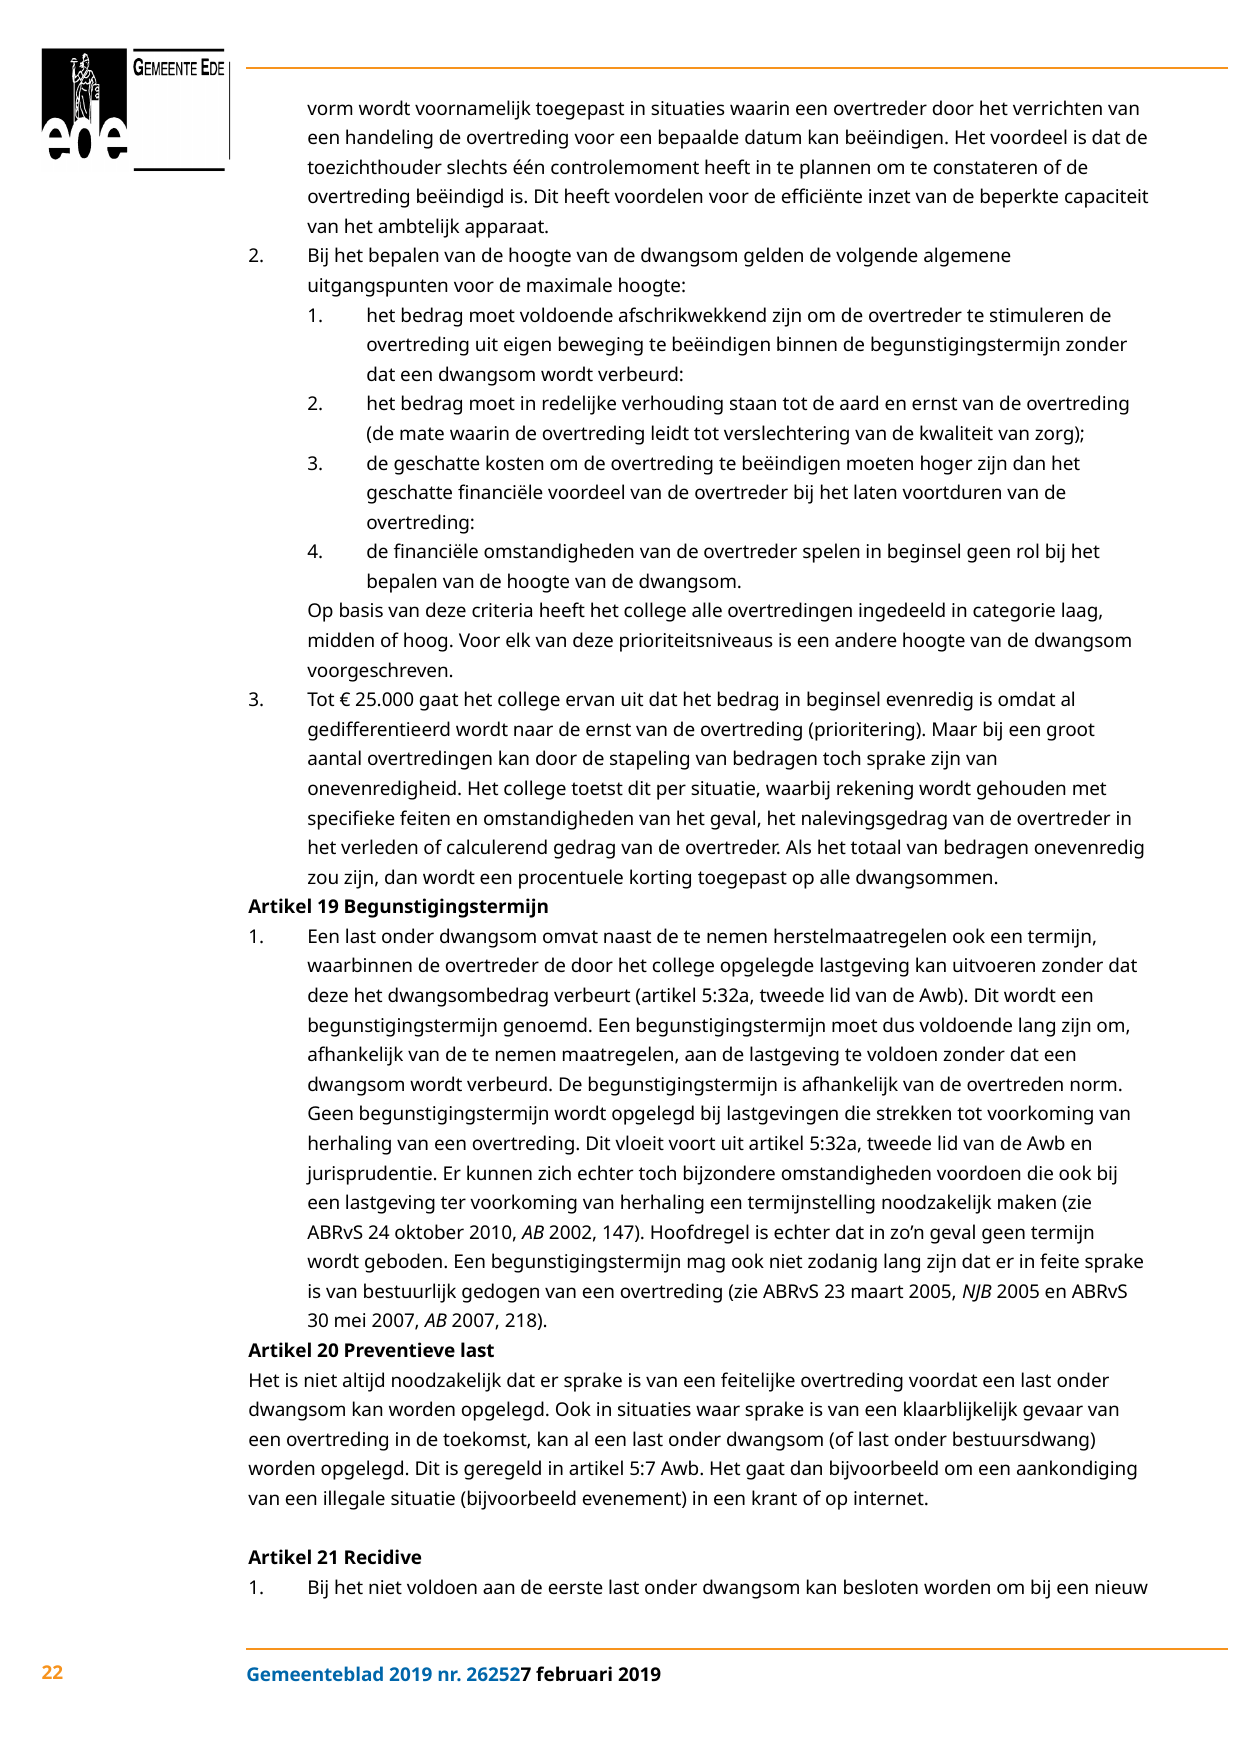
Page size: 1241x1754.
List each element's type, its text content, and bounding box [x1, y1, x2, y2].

list Tot € 25.000 gaat het college ervan uit dat het bedrag in beginsel evenredig is omdat al gedifferentieerd wordt naar de ernst van de overtreding (prioritering). Maar bij een groot aantal overtredingen kan door de stapeling van bedragen toch sprake zijn van onevenredigheid. Het college toetst dit per situatie, waarbij rekening wordt gehouden met specifieke feiten en omstandigheden van het geval, het nalevingsgedrag van de overtreder in het verleden of calculerend gedrag van de overtreder. Als het totaal van bedragen onevenredig zou zijn, dan wordt een procentuele korting toegepast op alle dwangsommen. [248, 686, 1152, 890]
list het bedrag moet in redelijke verhouding staan tot de aard en ernst van de overtreding (de mate waarin de overtreding leidt tot verslechtering van de kwaliteit van zorg); [307, 391, 1152, 446]
picture [41, 47, 231, 172]
list Geen begunstigingstermijn wordt opgelegd bij lastgevingen die strekken tot voorkoming van herhaling van een overtreding. Dit vloeit voort uit artikel 5:32a, tweede lid van de Awb en jurisprudentie. Er kunnen zich echter toch bijzondere omstandigheden voordoen die ook bij een lastgeving ter voorkoming van herhaling een termijnstelling noodzakelijk maken (zie ABRvS 24 oktober 2010, AB 2002, 147). Hoofdregel is echter dat in zo’n geval geen termijn wordt geboden. Een begunstigingstermijn mag ook niet zodanig lang zijn dat er in feite sprake is van bestuurlijk gedogen van een overtreding (zie ABRvS 23 maart 2005, NJB 2005 en ABRvS 30 mei 2007, AB 2007, 218). [248, 1101, 1152, 1333]
list vorm wordt voornamelijk toegepast in situaties waarin een overtreder door het verrichten van een handeling de overtreding voor een bepaalde datum kan beëindigen. Het voordeel is dat de toezichthouder slechts één controlemoment heeft in te plannen om te constateren of de overtreding beëindigd is. Dit heeft voordelen voor de efficiënte inzet van de beperkte capaciteit van het ambtelijk apparaat. [248, 95, 1152, 239]
list de financiële omstandigheden van de overtreder spelen in beginsel geen rol bij het bepalen van de hoogte van de dwangsom. [307, 538, 1152, 594]
list de geschatte kosten om de overtreding te beëindigen moeten hoger zijn dan het geschatte financiële voordeel van de overtreder bij het laten voortduren van de overtreding: [307, 450, 1152, 535]
list Op basis van deze criteria heeft het college alle overtredingen ingedeeld in categorie laag, midden of hoog. Voor elk van deze prioriteitsniveaus is een andere hoogte van de dwangsom voorgeschreven. [248, 598, 1152, 683]
text Artikel 21 Recidive [248, 1544, 1152, 1570]
list Een last onder dwangsom omvat naast de te nemen herstelmaatregelen ook een termijn, waarbinnen de overtreder de door het college opgelegde lastgeving kan uitvoeren zonder dat deze het dwangsombedrag verbeurt (artikel 5:32a, tweede lid van de Awb). Dit wordt een begunstigingstermijn genoemd. Een begunstigingstermijn moet dus voldoende lang zijn om, afhankelijk van de te nemen maatregelen, aan de lastgeving te voldoen zonder dat een dwangsom wordt verbeurd. De begunstigingstermijn is afhankelijk van de overtreden norm. [248, 923, 1152, 1097]
text Artikel 20 Preventieve last [248, 1337, 1152, 1363]
list het bedrag moet voldoende afschrikwekkend zijn om de overtreder te stimuleren de overtreding uit eigen beweging te beëindigen binnen de begunstigingstermijn zonder dat een dwangsom wordt verbeurd: [307, 302, 1152, 387]
text Artikel 19 Begunstigingstermijn [248, 893, 1152, 919]
list Bij het niet voldoen aan de eerste last onder dwangsom kan besloten worden om bij een nieuw [248, 1574, 1152, 1600]
list Bij het bepalen van de hoogte van de dwangsom gelden de volgende algemene uitgangspunten voor de maximale hoogte: [248, 243, 1152, 298]
text Het is niet altijd noodzakelijk dat er sprake is van een feitelijke overtreding voordat een last onder dwangsom kan worden opgelegd. Ook in situaties waar sprake is van een klaarblijkelijk gevaar van een overtreding in de toekomst, kan al een last onder dwangsom (of last onder bestuursdwang) worden opgelegd. Dit is geregeld in artikel 5:7 Awb. Het gaat dan bijvoorbeeld om een aankondiging van een illegale situatie (bijvoorbeeld evenement) in een krant of op internet. [248, 1367, 1152, 1511]
